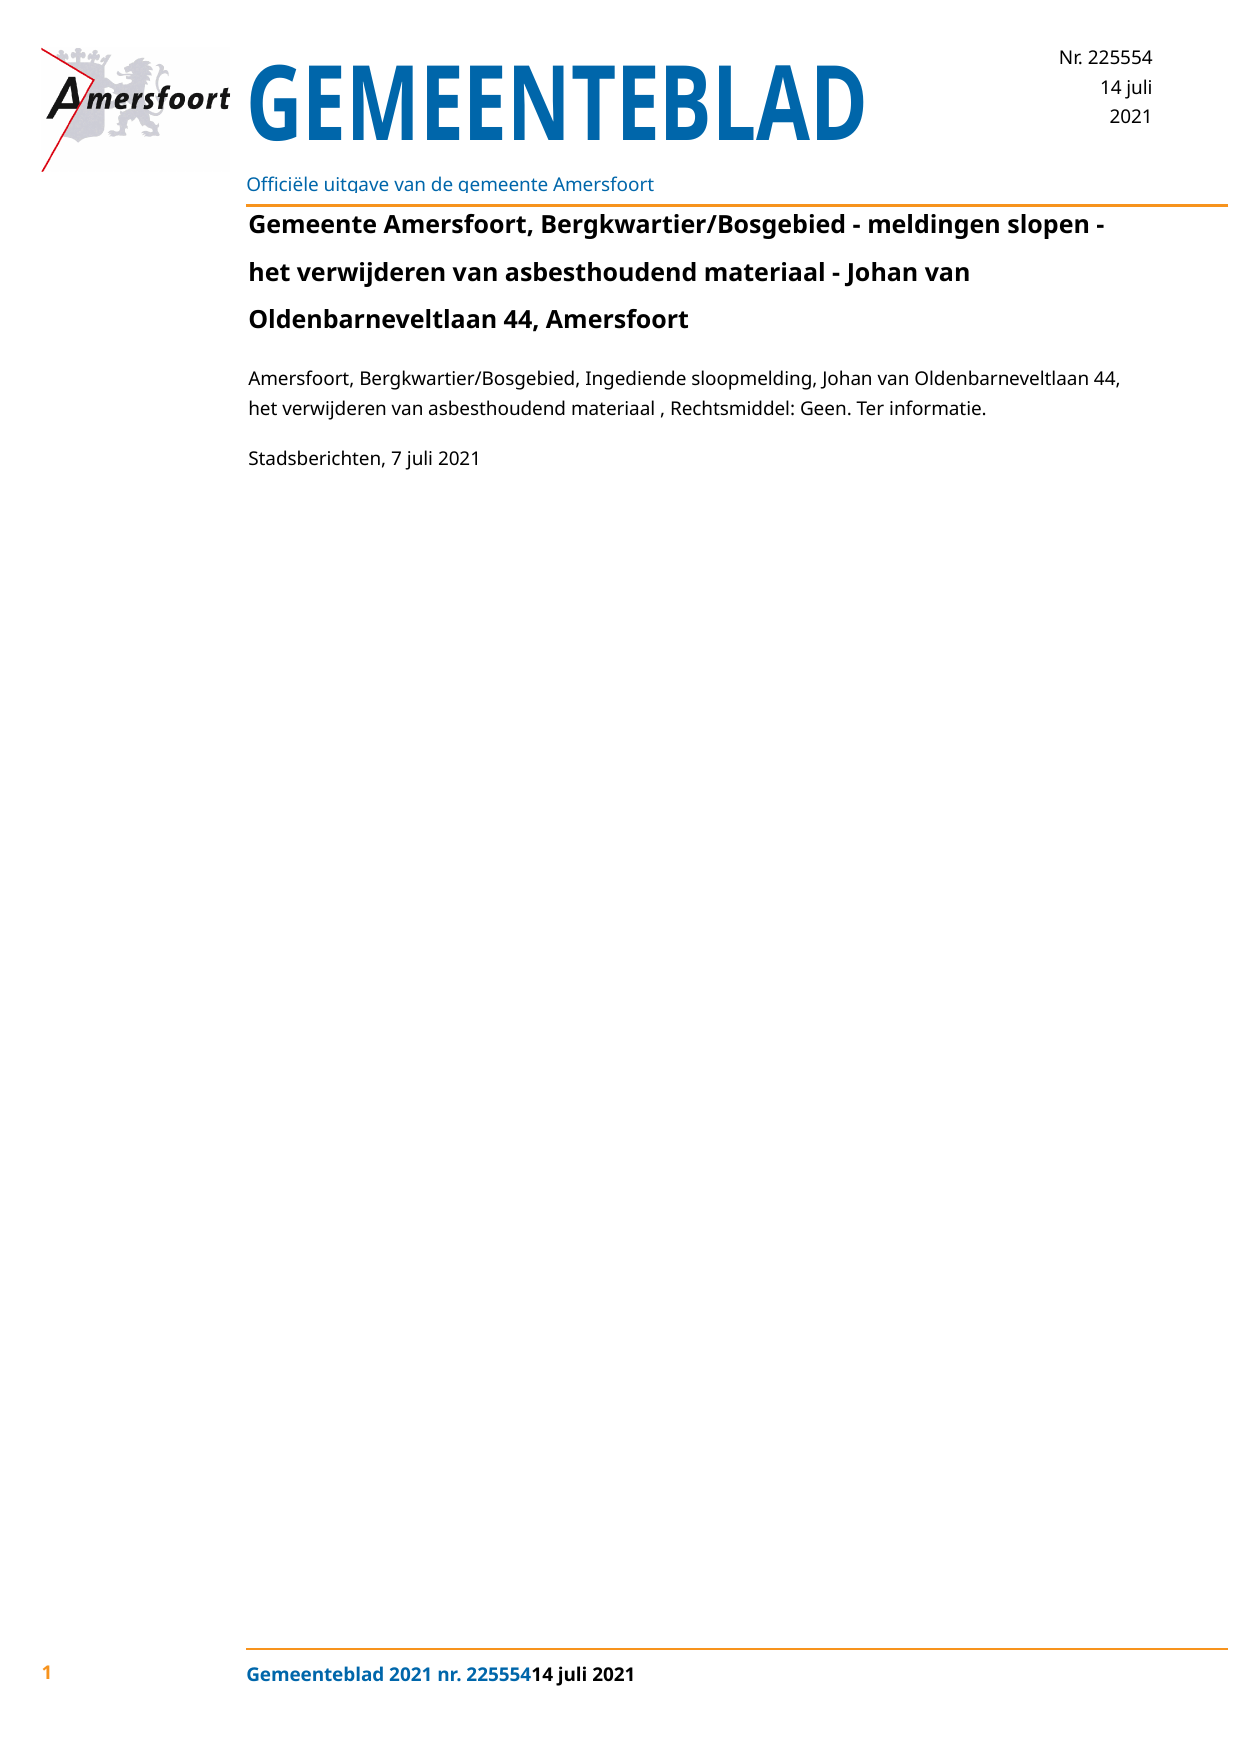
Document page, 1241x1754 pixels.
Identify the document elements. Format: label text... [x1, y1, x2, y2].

text Stadsberichten, 7 juli 2021 [248, 446, 1152, 471]
text Amersfoort, Bergkwartier/Bosgebied, Ingediende sloopmelding, Johan van Oldenbarneveltlaan 44, het verwijderen van asbesthoudend materiaal , Rechtsmiddel: Geen. Ter informatie. [248, 366, 1152, 421]
text Gemeente Amersfoort, Bergkwartier/Bosgebied - meldingen slopen - het verwijderen van asbesthoudend materiaal - Johan van Oldenbarneveltlaan 44, Amersfoort [248, 207, 1152, 336]
picture [41, 47, 231, 172]
